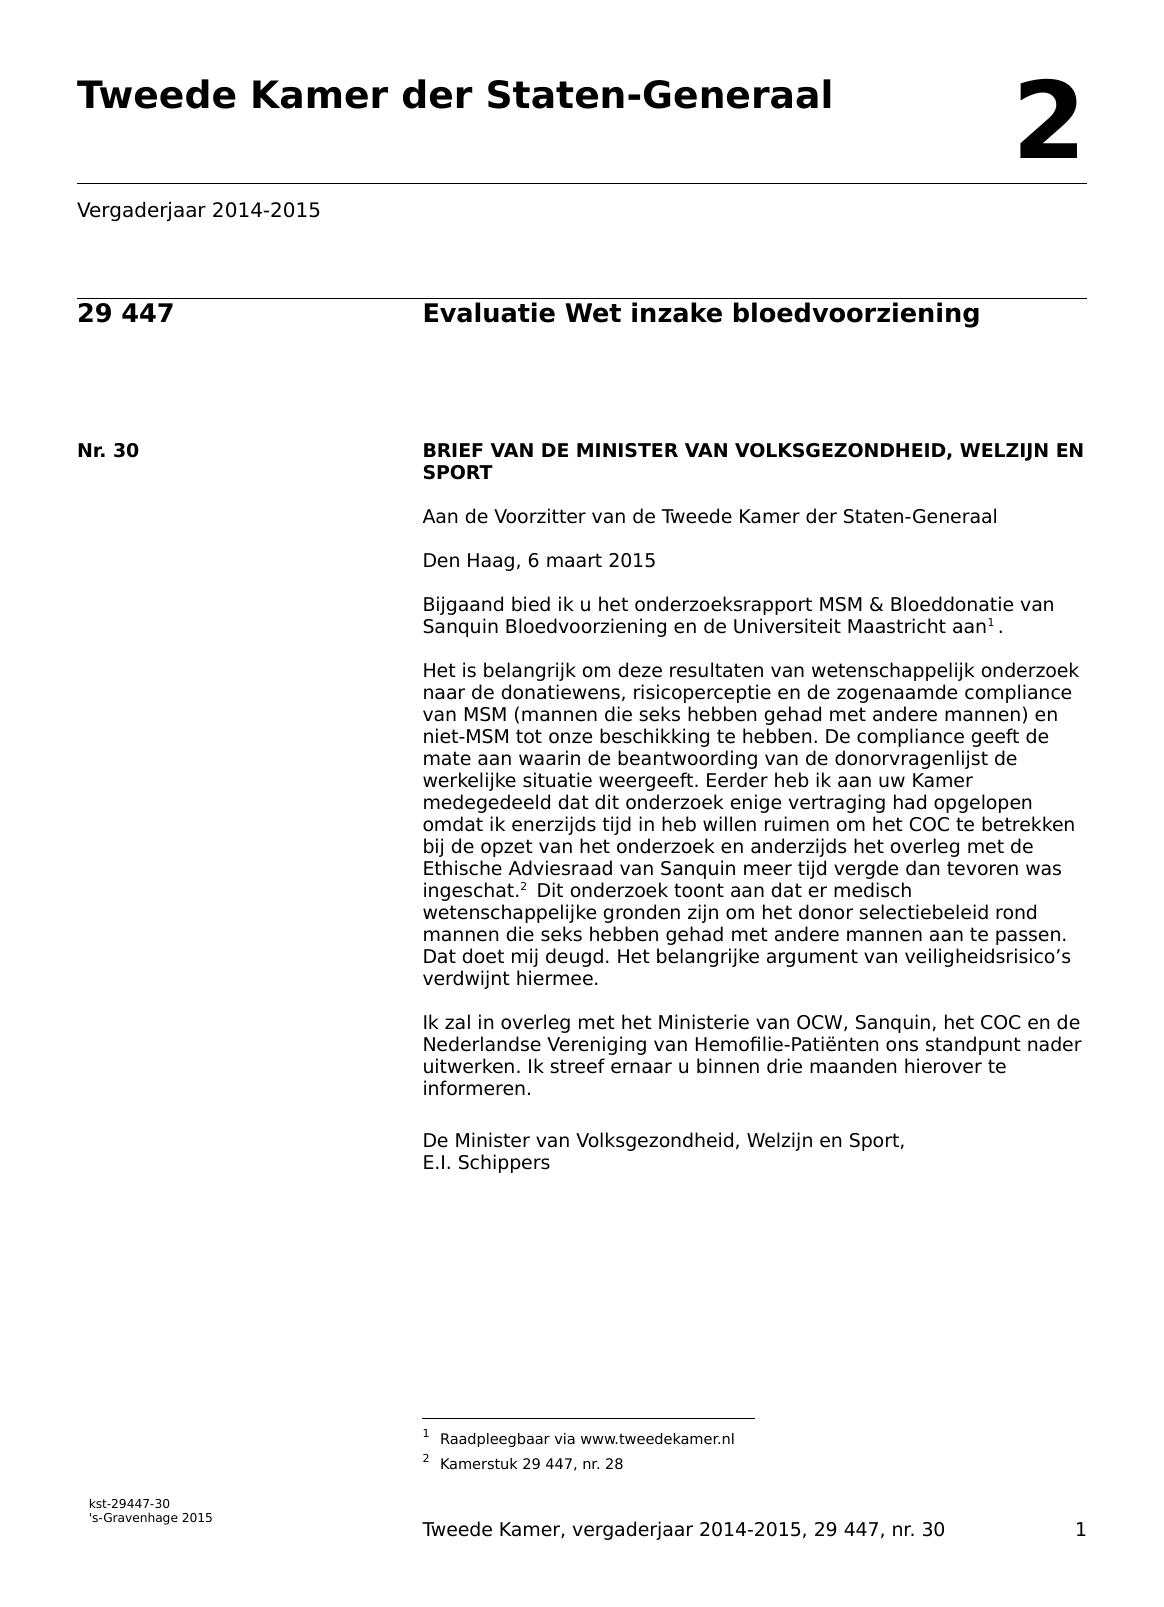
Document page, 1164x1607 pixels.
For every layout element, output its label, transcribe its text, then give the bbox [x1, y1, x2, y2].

text Kamerstuk 29 447, nr. 28 [422, 1452, 1087, 1474]
text Ik zal in overleg met het Ministerie van OCW, Sanquin, het COC en de Nederlandse Vereniging van Hemofilie-Patiënten ons standpunt nader uitwerken. Ik streef ernaar u binnen drie maanden hierover te informeren. [422, 1012, 1087, 1100]
text Den Haag, 6 maart 2015 [422, 550, 1087, 572]
text kst-29447-30 [88, 1497, 323, 1511]
text 's-Gravenhage 2015 [88, 1511, 323, 1525]
text De Minister van Volksgezondheid, Welzijn en Sport, E.I. Schippers [422, 1130, 1087, 1174]
text Het is belangrijk om deze resultaten van wetenschappelijk onderzoek naar de donatiewens, risicoperceptie en de zogenaamde compliance van MSM (mannen die seks hebben gehad met andere mannen) en niet-MSM tot onze beschikking te hebben. De compliance geeft de mate aan waarin de beantwoording van de donorvragenlijst de werkelijke situatie weergeeft. Eerder heb ik aan uw Kamer medegedeeld dat dit onderzoek enige vertraging had opgelopen omdat ik enerzijds tijd in heb willen ruimen om het COC te betrekken bij de opzet van het onderzoek en anderzijds het overleg met de Ethische Adviesraad van Sanquin meer tijd vergde dan tevoren was ingeschat. Dit onderzoek toont aan dat er medisch wetenschappelijke gronden zijn om het donor selectiebeleid rond mannen die seks hebben gehad met andere mannen aan te passen. Dat doet mij deugd. Het belangrijke argument van veiligheidsrisico’s verdwijnt hiermee. [422, 660, 1087, 990]
text Bijgaand bied ik u het onderzoeksrapport MSM & Bloeddonatie van Sanquin Bloedvoorziening en de Universiteit Maastricht aan. [422, 594, 1087, 638]
text Aan de Voorzitter van de Tweede Kamer der Staten-Generaal [422, 506, 1087, 528]
subtitle Nr. 30 BRIEF VAN DE MINISTER VAN VOLKSGEZONDHEID, WELZIJN EN SPORT [77, 440, 1087, 484]
text Raadpleegbaar via www.tweedekamer.nl [422, 1427, 1087, 1449]
table_cell Vergaderjaar 2014-2015 [77, 184, 1087, 298]
subtitle 29 447 Evaluatie Wet inzake bloedvoorziening [77, 299, 1087, 329]
table_header Tweede Kamer der Staten-Generaal [77, 59, 886, 183]
table_header 2 [886, 59, 1087, 183]
